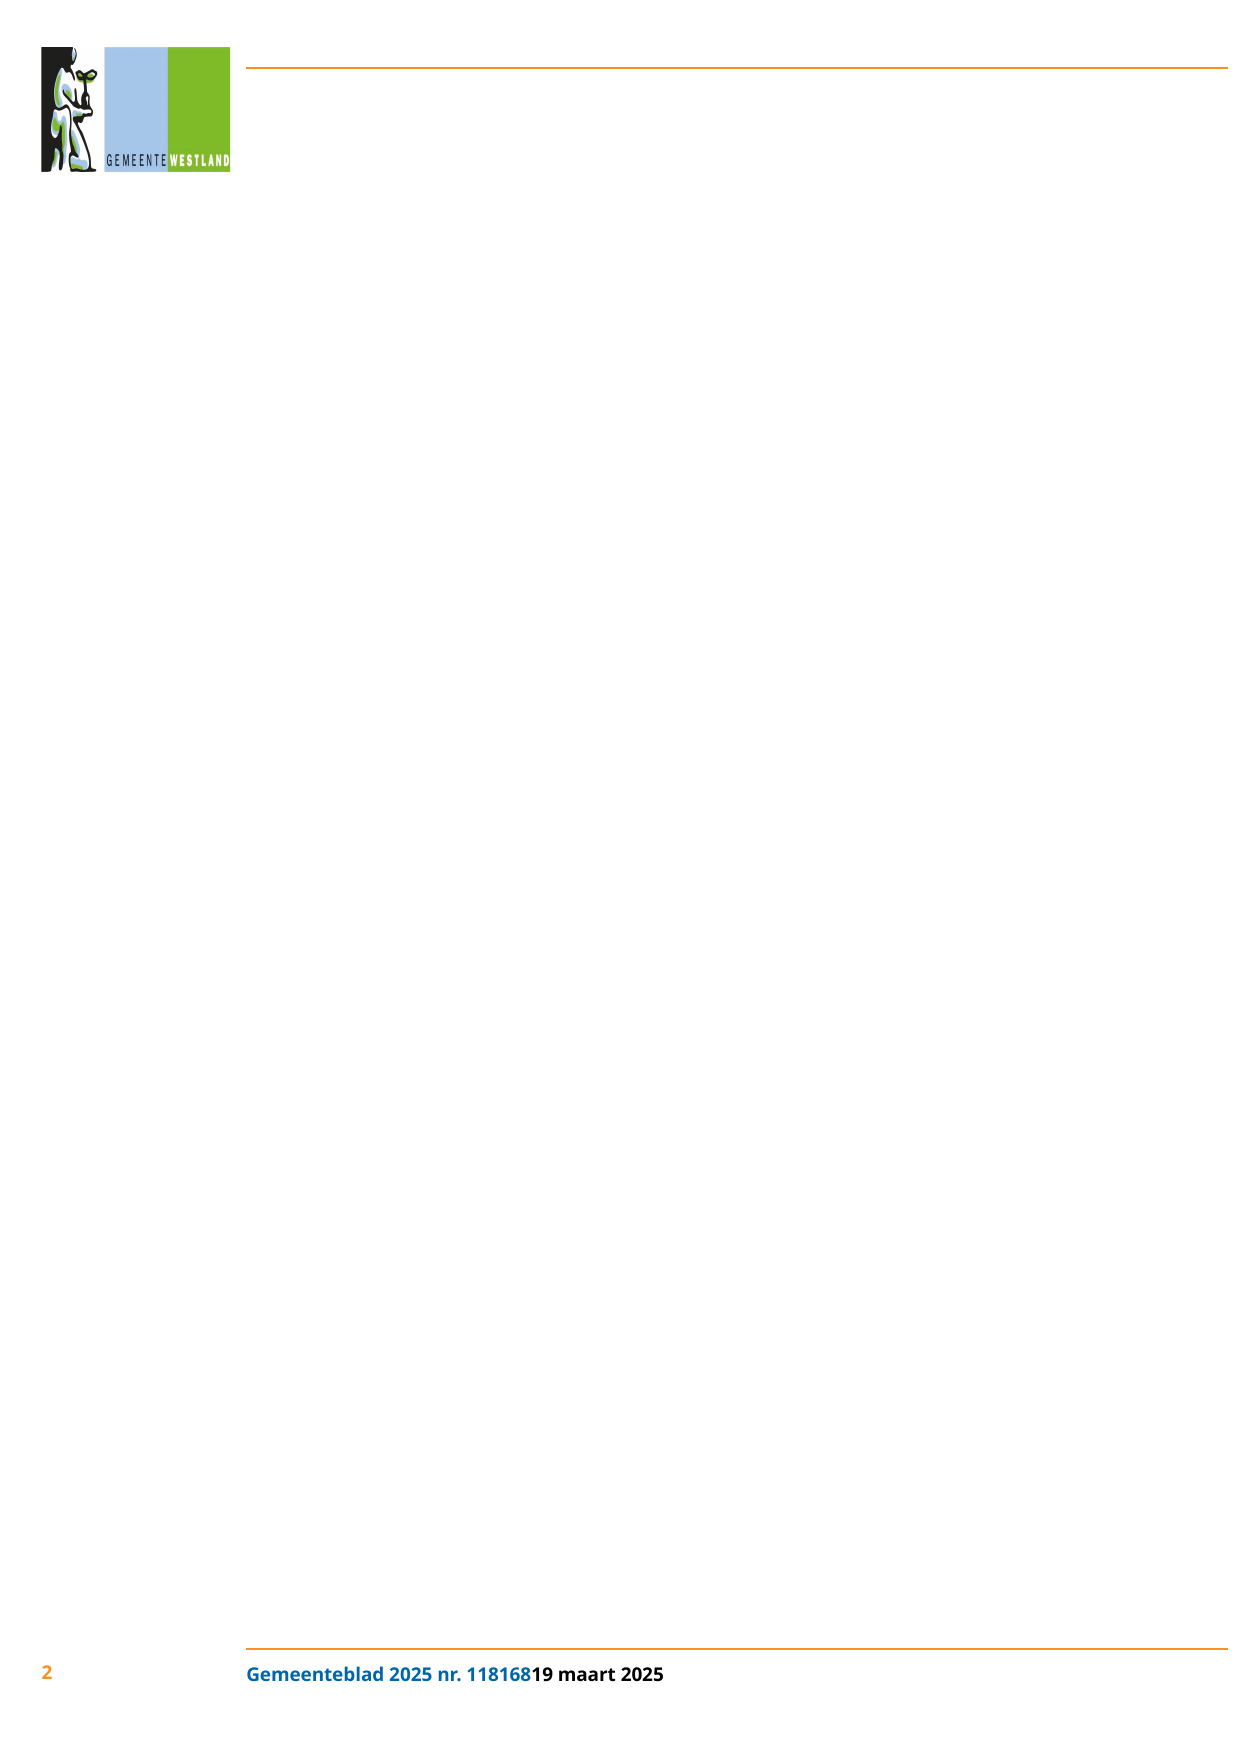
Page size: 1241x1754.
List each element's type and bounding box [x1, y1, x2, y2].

picture [41, 47, 231, 172]
